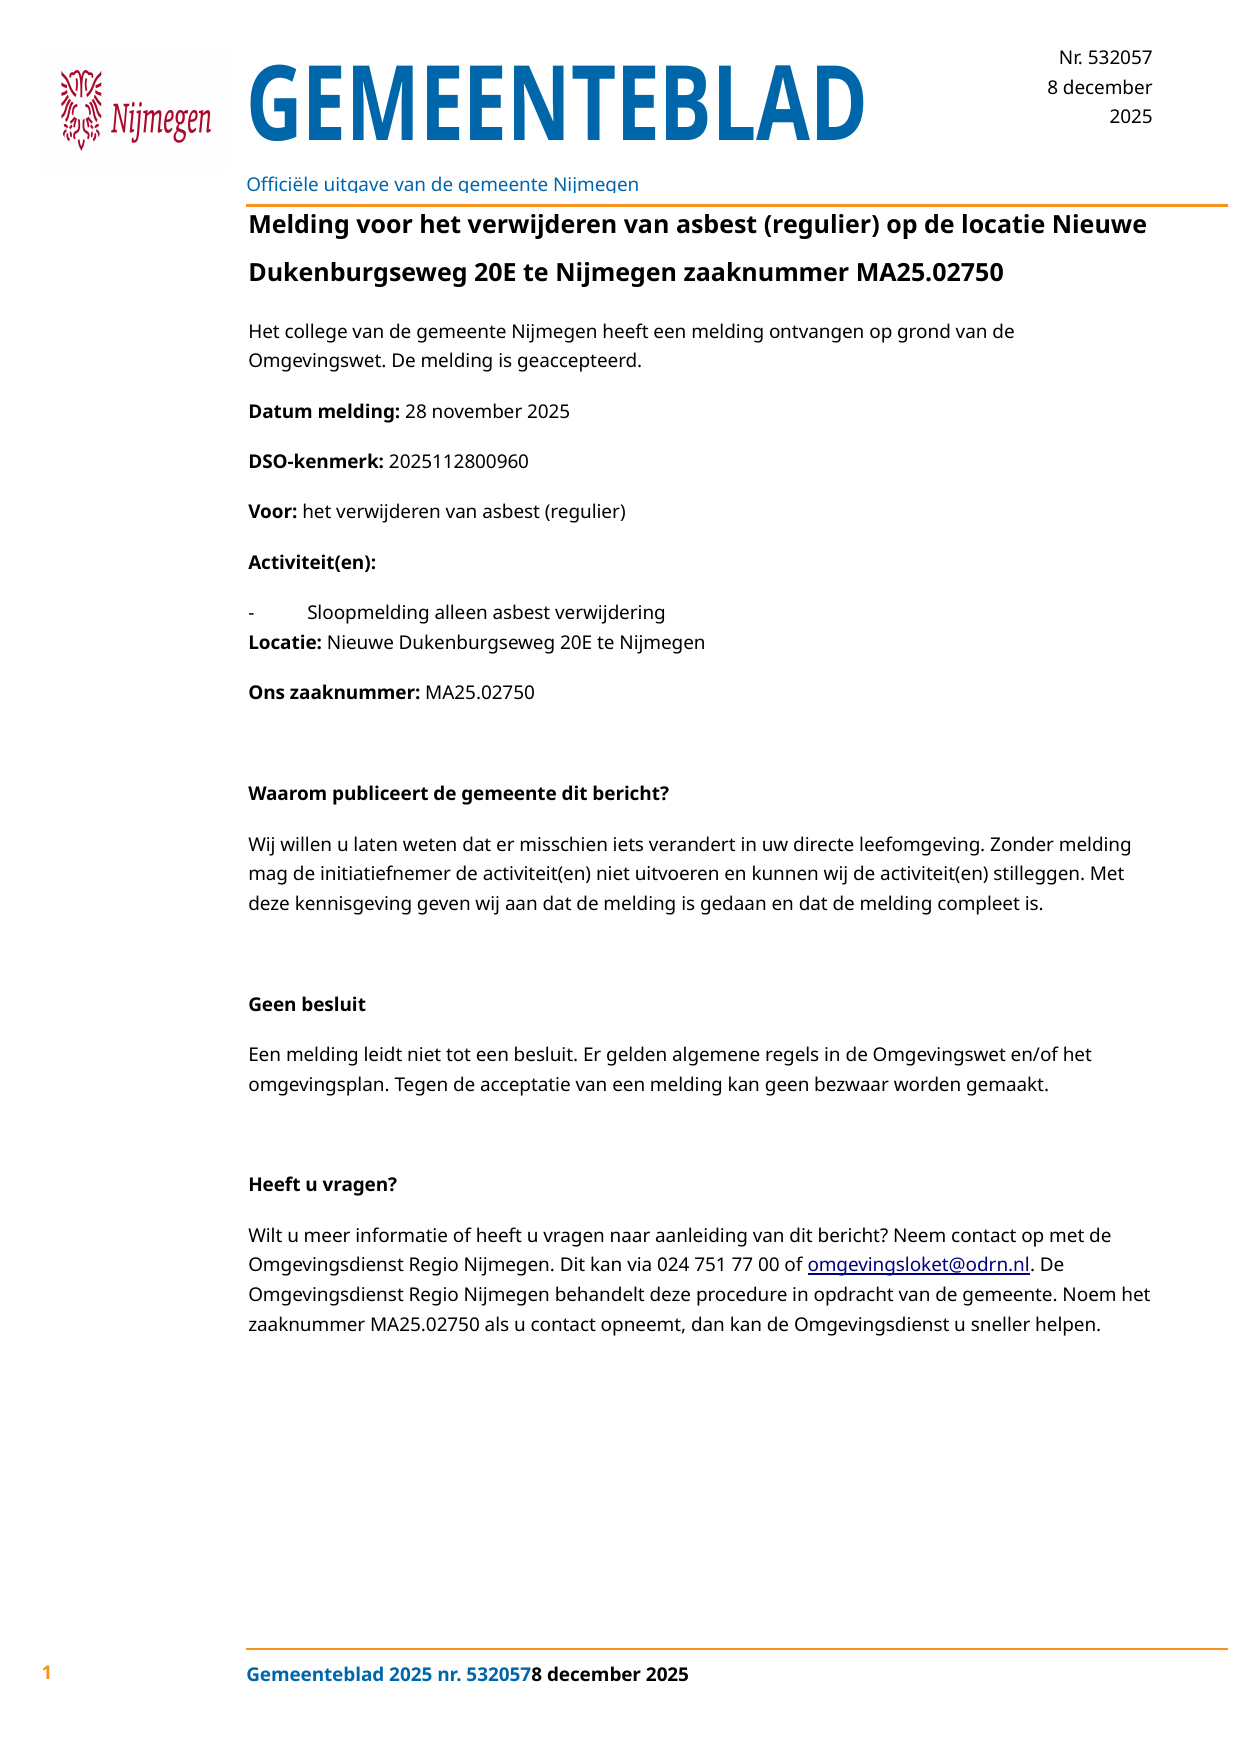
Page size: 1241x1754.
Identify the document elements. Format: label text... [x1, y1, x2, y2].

text Geen besluit [248, 991, 1152, 1017]
text Waarom publiceert de gemeente dit bericht? [248, 780, 1152, 806]
text Datum melding: 28 november 2025 [248, 398, 1152, 424]
text Heeft u vragen? [248, 1172, 1152, 1197]
text Het college van de gemeente Nijmegen heeft een melding ontvangen op grond van de Omgevingswet. De melding is geaccepteerd. [248, 318, 1152, 373]
text Ons zaaknummer: MA25.02750 [248, 679, 1152, 705]
text Activiteit(en): [248, 549, 1152, 575]
text Voor: het verwijderen van asbest (regulier) [248, 499, 1152, 524]
text Wij willen u laten weten dat er misschien iets verandert in uw directe leefomgeving. Zonder melding mag de initiatiefnemer de activiteit(en) niet uitvoeren en kunnen wij de activiteit(en) stilleggen. Met deze kennisgeving geven wij aan dat de melding is gedaan en dat de melding compleet is. [248, 831, 1152, 916]
text DSO-kenmerk: 2025112800960 [248, 448, 1152, 474]
text Wilt u meer informatie of heeft u vragen naar aanleiding van dit bericht? Neem contact op met de Omgevingsdienst Regio Nijmegen. Dit kan via 024 751 77 00 of omgevingsloket@odrn.nl. De Omgevingsdienst Regio Nijmegen behandelt deze procedure in opdracht van de gemeente. Noem het zaaknummer MA25.02750 als u contact opneemt, dan kan de Omgevingsdienst u sneller helpen. [248, 1222, 1152, 1337]
text Locatie: Nieuwe Dukenburgseweg 20E te Nijmegen [248, 629, 1152, 655]
list Sloopmelding alleen asbest verwijdering [248, 599, 1152, 625]
text Melding voor het verwijderen van asbest (regulier) op de locatie Nieuwe Dukenburgseweg 20E te Nijmegen zaaknummer MA25.02750 [248, 207, 1152, 288]
picture [41, 47, 231, 172]
text Een melding leidt niet tot een besluit. Er gelden algemene regels in de Omgevingswet en/of het omgevingsplan. Tegen de acceptatie van een melding kan geen bezwaar worden gemaakt. [248, 1041, 1152, 1097]
